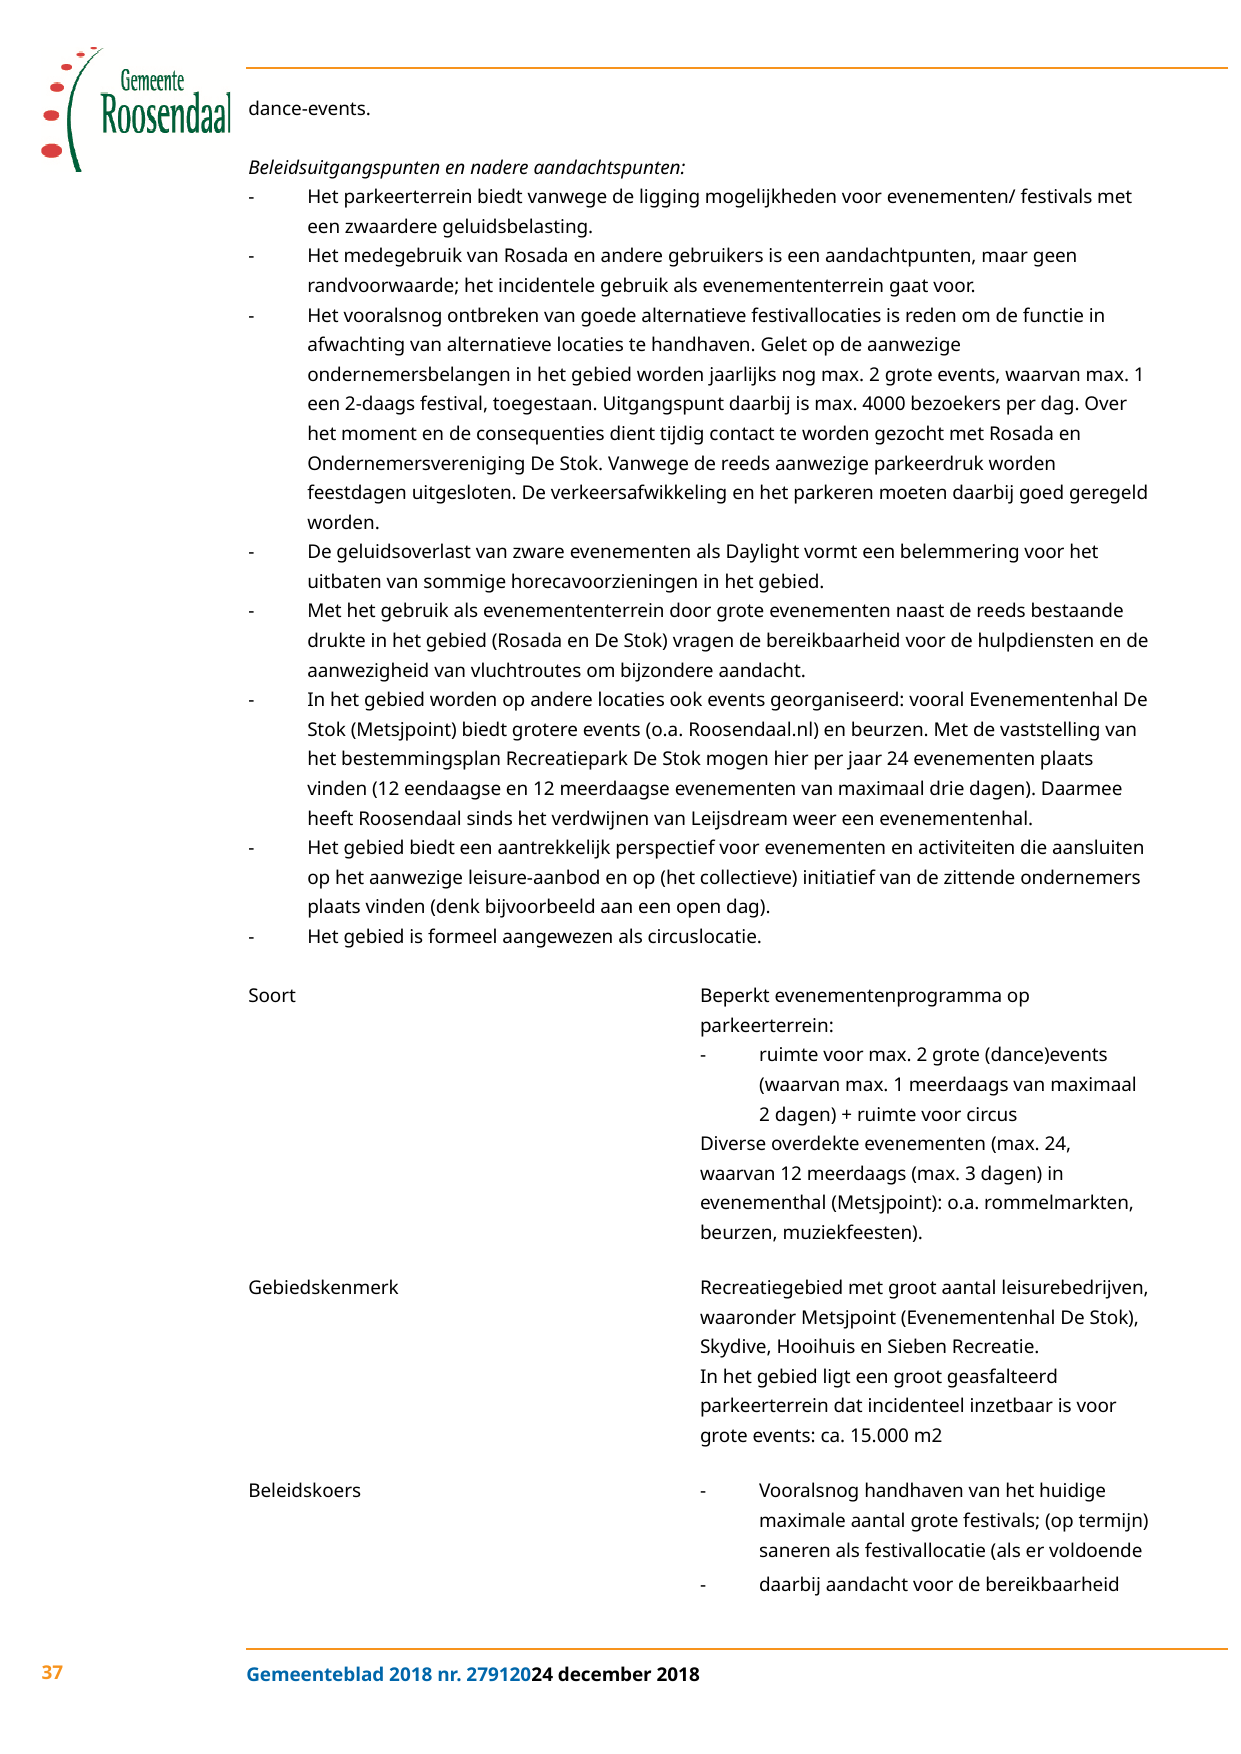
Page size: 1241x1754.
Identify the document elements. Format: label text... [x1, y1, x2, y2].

list Het medegebruik van Rosada en andere gebruikers is een aandachtpunten, maar geen randvoorwaarde; het incidentele gebruik als evenemententerrein gaat voor. [248, 243, 1152, 298]
table_header Soort [248, 983, 700, 1274]
list Het parkeerterrein biedt vanwege de ligging mogelijkheden voor evenementen/ festivals met een zwaardere geluidsbelasting. [248, 183, 1152, 239]
table_cell Vooralsnog handhaven van het huidige maximale aantal grote festivals; (op termijn) saneren als festivallocatie (als er voldoende alternatieve locaties zijn). daarbij aandacht voor de bereikbaarheid [700, 1478, 1152, 1597]
text Beleidsuitgangspunten en nadere aandachtspunten: [248, 154, 1152, 180]
text dance-events. [248, 95, 1152, 121]
table_cell Beleidskoers [248, 1478, 700, 1597]
list Met het gebruik als evenemententerrein door grote evenementen naast de reeds bestaande drukte in het gebied (Rosada en De Stok) vragen de bereikbaarheid voor de hulpdiensten en de aanwezigheid van vluchtroutes om bijzondere aandacht. [248, 598, 1152, 683]
list Het vooralsnog ontbreken van goede alternatieve festivallocaties is reden om de functie in afwachting van alternatieve locaties te handhaven. Gelet op de aanwezige ondernemersbelangen in het gebied worden jaarlijks nog max. 2 grote events, waarvan max. 1 een 2-daags festival, toegestaan. Uitgangspunt daarbij is max. 4000 bezoekers per dag. Over het moment en de consequenties dient tijdig contact te worden gezocht met Rosada en Ondernemersvereniging De Stok. Vanwege de reeds aanwezige parkeerdruk worden feestdagen uitgesloten. De verkeersafwikkeling en het parkeren moeten daarbij goed geregeld worden. [248, 302, 1152, 535]
list In het gebied worden op andere locaties ook events georganiseerd: vooral Evenementenhal De Stok (Metsjpoint) biedt grotere events (o.a. Roosendaal.nl) en beurzen. Met de vaststelling van het bestemmingsplan Recreatiepark De Stok mogen hier per jaar 24 evenementen plaats vinden (12 eendaagse en 12 meerdaagse evenementen van maximaal drie dagen). Daarmee heeft Roosendaal sinds het verdwijnen van Leijsdream weer een evenementenhal. [248, 686, 1152, 831]
list Het gebied biedt een aantrekkelijk perspectief voor evenementen en activiteiten die aansluiten op het aanwezige leisure-aanbod en op (het collectieve) initiatief van de zittende ondernemers plaats vinden (denk bijvoorbeeld aan een open dag). [248, 834, 1152, 919]
table_cell Recreatiegebied met groot aantal leisurebedrijven, waaronder Metsjpoint (Evenementenhal De Stok), Skydive, Hooihuis en Sieben Recreatie. In het gebied ligt een groot geasfalteerd parkeerterrein dat incidenteel inzetbaar is voor grote events: ca. 15.000 m2 [700, 1274, 1152, 1478]
table_cell Gebiedskenmerk [248, 1274, 700, 1478]
table_header Beperkt evenementenprogramma op parkeerterrein: ruimte voor max. 2 grote (dance)events (waarvan max. 1 meerdaags van maximaal 2 dagen) + ruimte voor circus Diverse overdekte evenementen (max. 24, waarvan 12 meerdaags (max. 3 dagen) in evenementhal (Metsjpoint): o.a. rommelmarkten, beurzen, muziekfeesten). [700, 983, 1152, 1274]
list Het gebied is formeel aangewezen als circuslocatie. [248, 923, 1152, 949]
picture [41, 47, 231, 172]
list De geluidsoverlast van zware evenementen als Daylight vormt een belemmering voor het uitbaten van sommige horecavoorzieningen in het gebied. [248, 538, 1152, 594]
